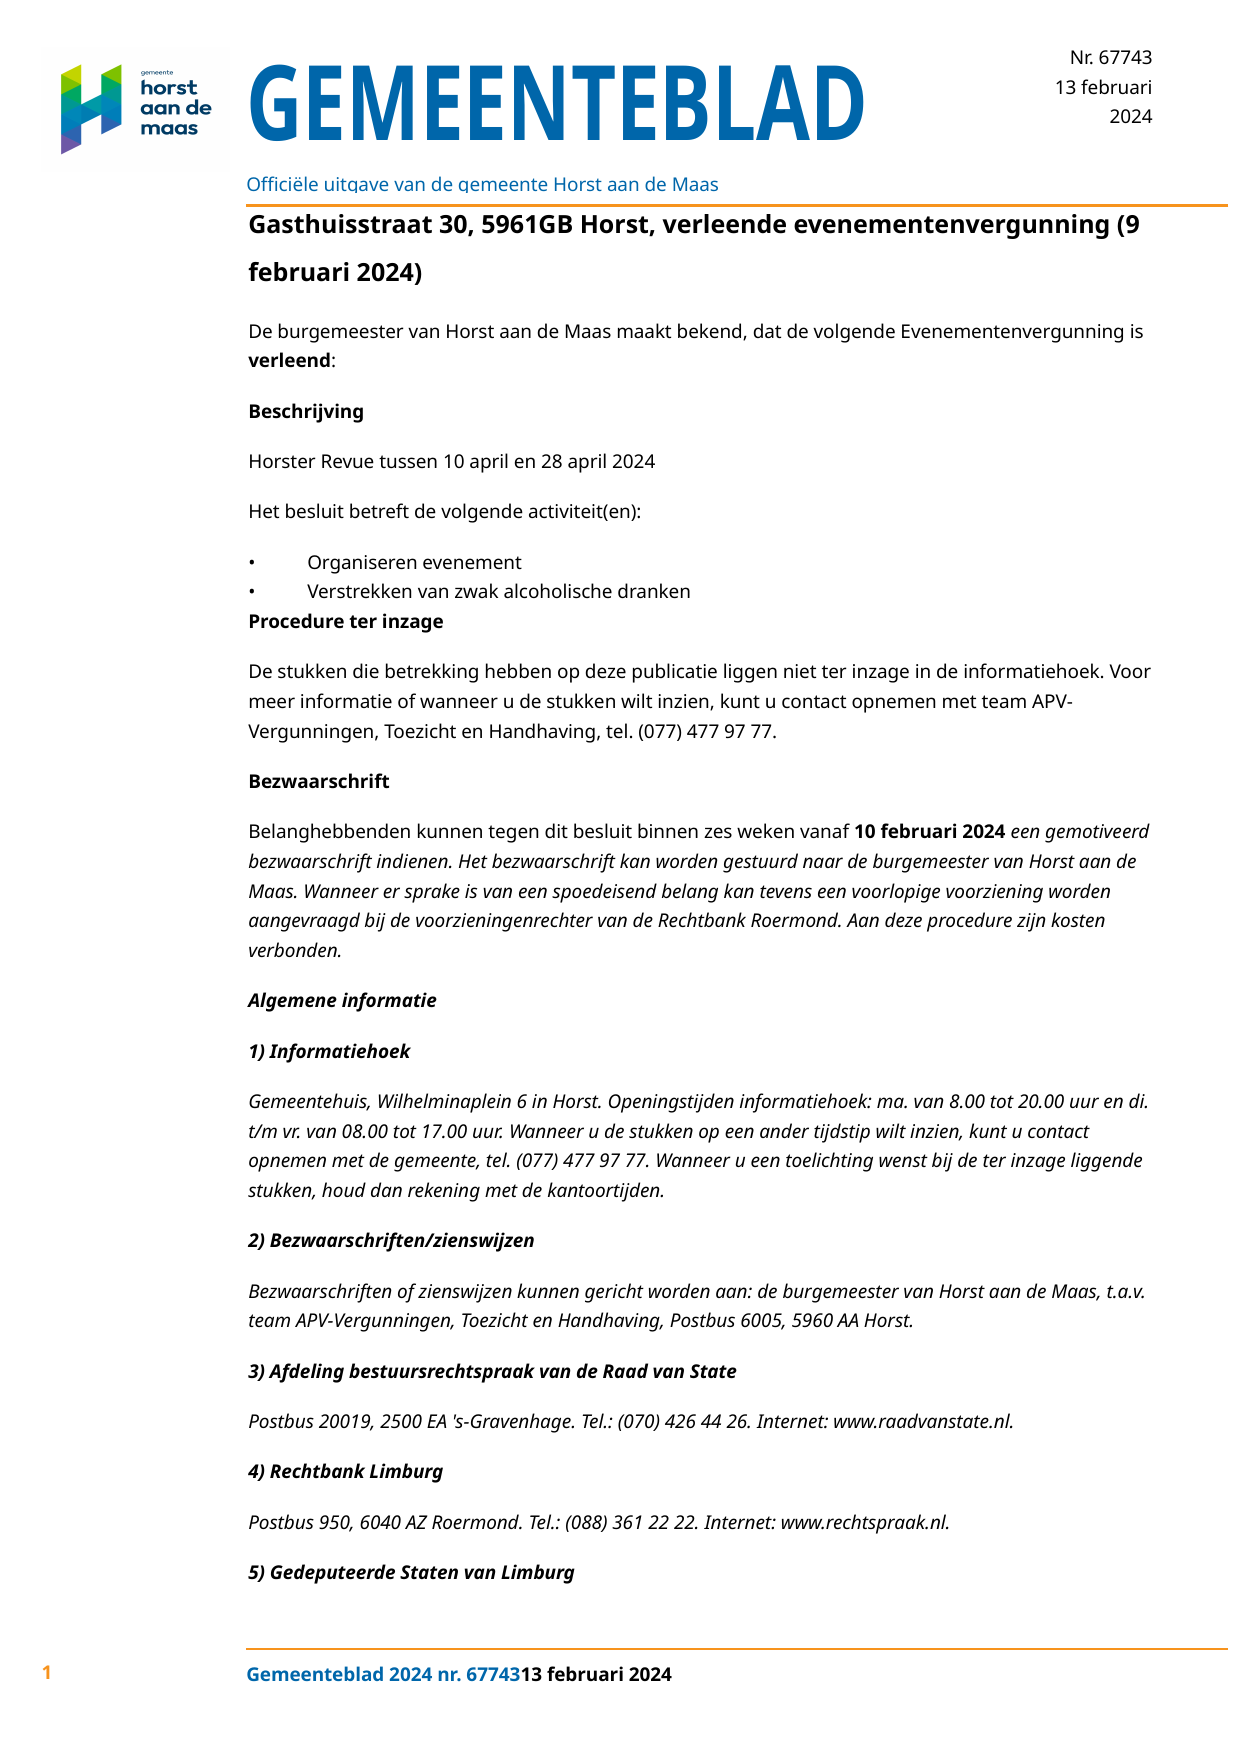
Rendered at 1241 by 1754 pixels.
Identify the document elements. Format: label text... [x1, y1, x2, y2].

text Procedure ter inzage [248, 608, 1152, 634]
text Gemeentehuis, Wilhelminaplein 6 in Horst. Openingstijden informatiehoek: ma. van 8.00 tot 20.00 uur en di. t/m vr. van 08.00 tot 17.00 uur. Wanneer u de stukken op een ander tijdstip wilt inzien, kunt u contact opnemen met de gemeente, tel. (077) 477 97 77. Wanneer u een toelichting wenst bij de ter inzage liggende stukken, houd dan rekening met de kantoortijden. [248, 1088, 1152, 1203]
text Postbus 20019, 2500 EA 's-Gravenhage. Tel.: (070) 426 44 26. Internet: www.raadvanstate.nl. [248, 1408, 1152, 1434]
text Bezwaarschrift [248, 768, 1152, 794]
text Gasthuisstraat 30, 5961GB Horst, verleende evenementenvergunning (9 februari 2024) [248, 207, 1152, 288]
picture [41, 47, 231, 172]
text Beschrijving [248, 398, 1152, 424]
text 1) Informatiehoek [248, 1038, 1152, 1064]
text 2) Bezwaarschriften/zienswijzen [248, 1227, 1152, 1253]
text 3) Afdeling bestuursrechtspraak van de Raad van State [248, 1358, 1152, 1384]
text Postbus 950, 6040 AZ Roermond. Tel.: (088) 361 22 22. Internet: www.rechtspraak.nl. [248, 1509, 1152, 1535]
list Verstrekken van zwak alcoholische dranken [248, 579, 1152, 604]
list Organiseren evenement [248, 549, 1152, 575]
text Algemene informatie [248, 987, 1152, 1013]
text 4) Rechtbank Limburg [248, 1459, 1152, 1484]
text 5) Gedeputeerde Staten van Limburg [248, 1559, 1152, 1585]
text De burgemeester van Horst aan de Maas maakt bekend, dat de volgende Evenementenvergunning is verleend: [248, 318, 1152, 373]
text Horster Revue tussen 10 april en 28 april 2024 [248, 448, 1152, 474]
text Het besluit betreft de volgende activiteit(en): [248, 499, 1152, 524]
text Bezwaarschriften of zienswijzen kunnen gericht worden aan: de burgemeester van Horst aan de Maas, t.a.v. team APV-Vergunningen, Toezicht en Handhaving, Postbus 6005, 5960 AA Horst. [248, 1278, 1152, 1333]
text Belanghebbenden kunnen tegen dit besluit binnen zes weken vanaf 10 februari 2024 een gemotiveerd bezwaarschrift indienen. Het bezwaarschrift kan worden gestuurd naar de burgemeester van Horst aan de Maas. Wanneer er sprake is van een spoedeisend belang kan tevens een voorlopige voorziening worden aangevraagd bij de voorzieningenrechter van de Rechtbank Roermond. Aan deze procedure zijn kosten verbonden. [248, 819, 1152, 963]
text De stukken die betrekking hebben op deze publicatie liggen niet ter inzage in de informatiehoek. Voor meer informatie of wanneer u de stukken wilt inzien, kunt u contact opnemen met team APV-Vergunningen, Toezicht en Handhaving, tel. (077) 477 97 77. [248, 659, 1152, 744]
